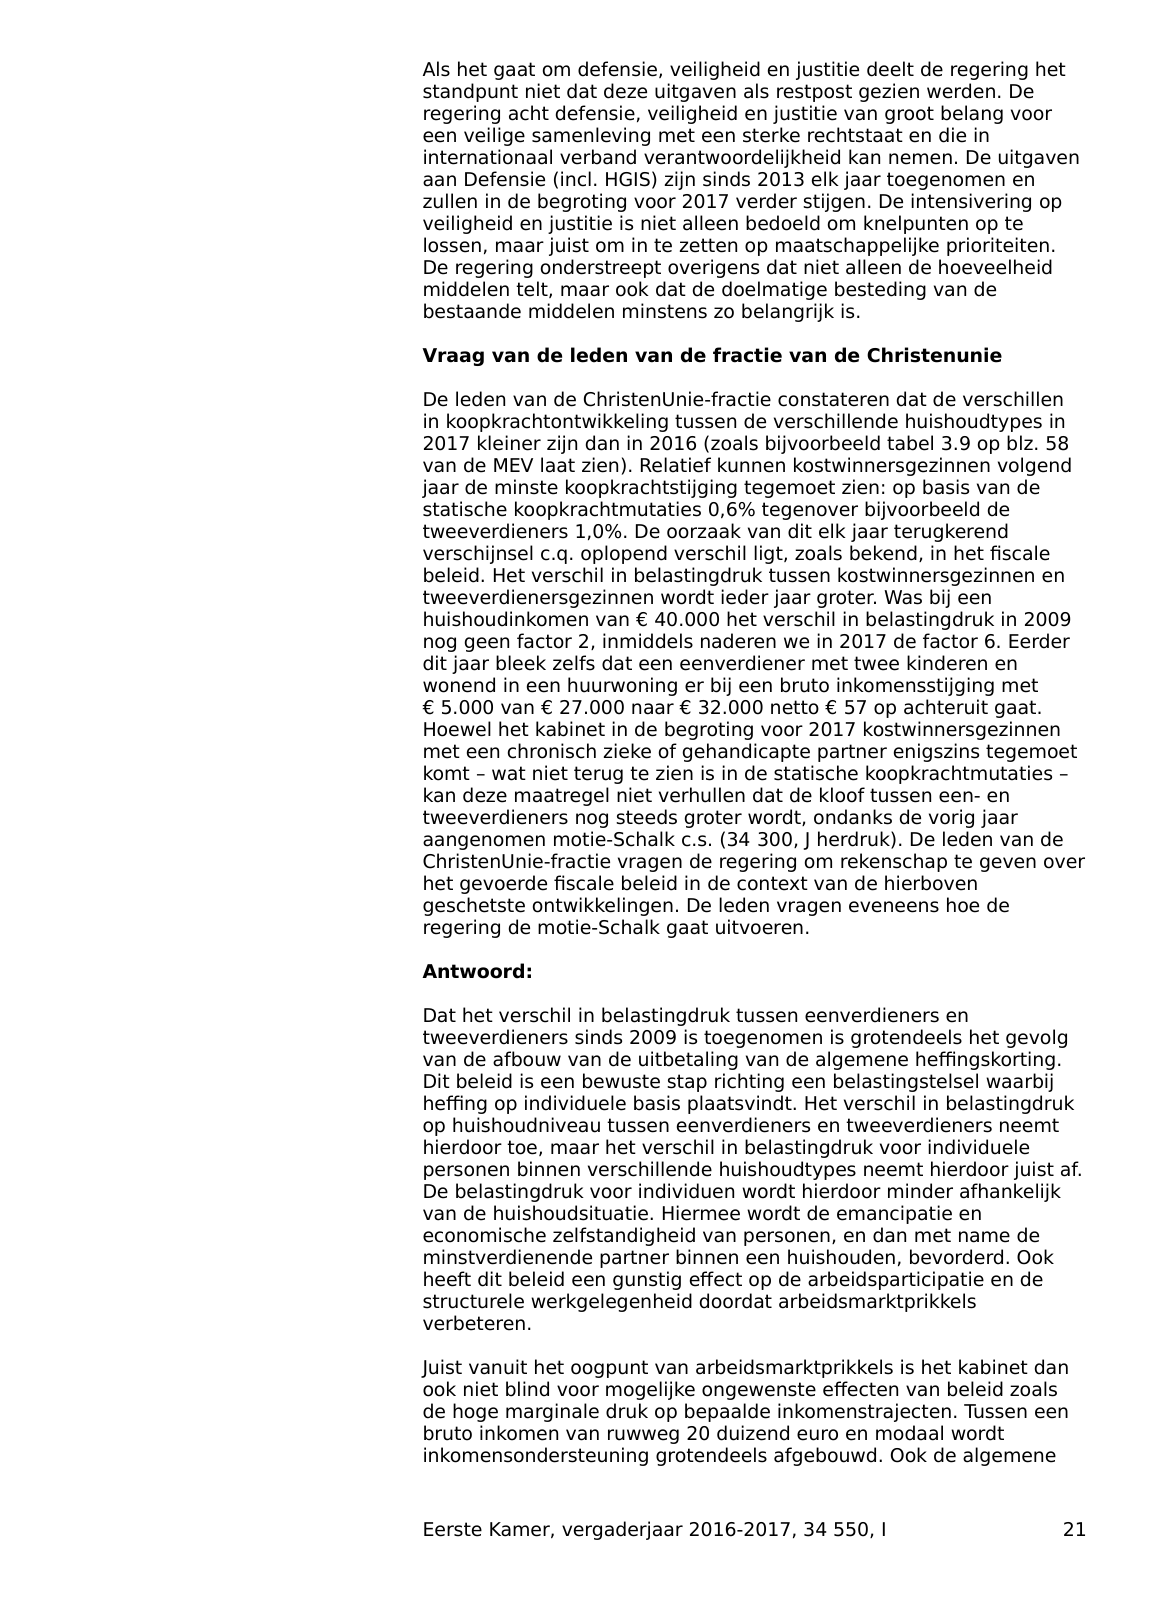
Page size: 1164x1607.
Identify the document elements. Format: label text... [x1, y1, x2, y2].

subtitle Antwoord: [422, 961, 1087, 983]
text Dat het verschil in belastingdruk tussen eenverdieners en tweeverdieners sinds 2009 is toegenomen is grotendeels het gevolg van de afbouw van de uitbetaling van de algemene heffingskorting. Dit beleid is een bewuste stap richting een belastingstelsel waarbij heffing op individuele basis plaatsvindt. Het verschil in belastingdruk op huishoudniveau tussen eenverdieners en tweeverdieners neemt hierdoor toe, maar het verschil in belastingdruk voor individuele personen binnen verschillende huishoudtypes neemt hierdoor juist af. De belastingdruk voor individuen wordt hierdoor minder afhankelijk van de huishoudsituatie. Hiermee wordt de emancipatie en economische zelfstandigheid van personen, en dan met name de minstverdienende partner binnen een huishouden, bevorderd. Ook heeft dit beleid een gunstig effect op de arbeidsparticipatie en de structurele werkgelegenheid doordat arbeidsmarktprikkels verbeteren. [422, 1005, 1087, 1335]
text De leden van de ChristenUnie-fractie constateren dat de verschillen in koopkrachtontwikkeling tussen de verschillende huishoudtypes in 2017 kleiner zijn dan in 2016 (zoals bijvoorbeeld tabel 3.9 op blz. 58 van de MEV laat zien). Relatief kunnen kostwinnersgezinnen volgend jaar de minste koopkrachtstijging tegemoet zien: op basis van de statische koopkrachtmutaties 0,6% tegenover bijvoorbeeld de tweeverdieners 1,0%. De oorzaak van dit elk jaar terugkerend verschijnsel c.q. oplopend verschil ligt, zoals bekend, in het fiscale beleid. Het verschil in belastingdruk tussen kostwinnersgezinnen en tweeverdienersgezinnen wordt ieder jaar groter. Was bij een huishoudinkomen van € 40.000 het verschil in belastingdruk in 2009 nog geen factor 2, inmiddels naderen we in 2017 de factor 6. Eerder dit jaar bleek zelfs dat een eenverdiener met twee kinderen en wonend in een huurwoning er bij een bruto inkomensstijging met € 5.000 van € 27.000 naar € 32.000 netto € 57 op achteruit gaat. Hoewel het kabinet in de begroting voor 2017 kostwinnersgezinnen met een chronisch zieke of gehandicapte partner enigszins tegemoet komt – wat niet terug te zien is in de statische koopkrachtmutaties – kan deze maatregel niet verhullen dat de kloof tussen een- en tweeverdieners nog steeds groter wordt, ondanks de vorig jaar aangenomen motie-Schalk c.s. (34 300, J herdruk). De leden van de ChristenUnie-fractie vragen de regering om rekenschap te geven over het gevoerde fiscale beleid in de context van de hierboven geschetste ontwikkelingen. De leden vragen eveneens hoe de regering de motie-Schalk gaat uitvoeren. [422, 389, 1087, 939]
text Als het gaat om defensie, veiligheid en justitie deelt de regering het standpunt niet dat deze uitgaven als restpost gezien werden. De regering acht defensie, veiligheid en justitie van groot belang voor een veilige samenleving met een sterke rechtstaat en die in internationaal verband verantwoordelijkheid kan nemen. De uitgaven aan Defensie (incl. HGIS) zijn sinds 2013 elk jaar toegenomen en zullen in de begroting voor 2017 verder stijgen. De intensivering op veiligheid en justitie is niet alleen bedoeld om knelpunten op te lossen, maar juist om in te zetten op maatschappelijke prioriteiten. De regering onderstreept overigens dat niet alleen de hoeveelheid middelen telt, maar ook dat de doelmatige besteding van de bestaande middelen minstens zo belangrijk is. [422, 59, 1087, 323]
text Juist vanuit het oogpunt van arbeidsmarktprikkels is het kabinet dan ook niet blind voor mogelijke ongewenste effecten van beleid zoals de hoge marginale druk op bepaalde inkomenstrajecten. Tussen een bruto inkomen van ruwweg 20 duizend euro en modaal wordt inkomensondersteuning grotendeels afgebouwd. Ook de algemene [422, 1357, 1087, 1467]
subtitle Vraag van de leden van de fractie van de Christenunie [422, 345, 1087, 367]
